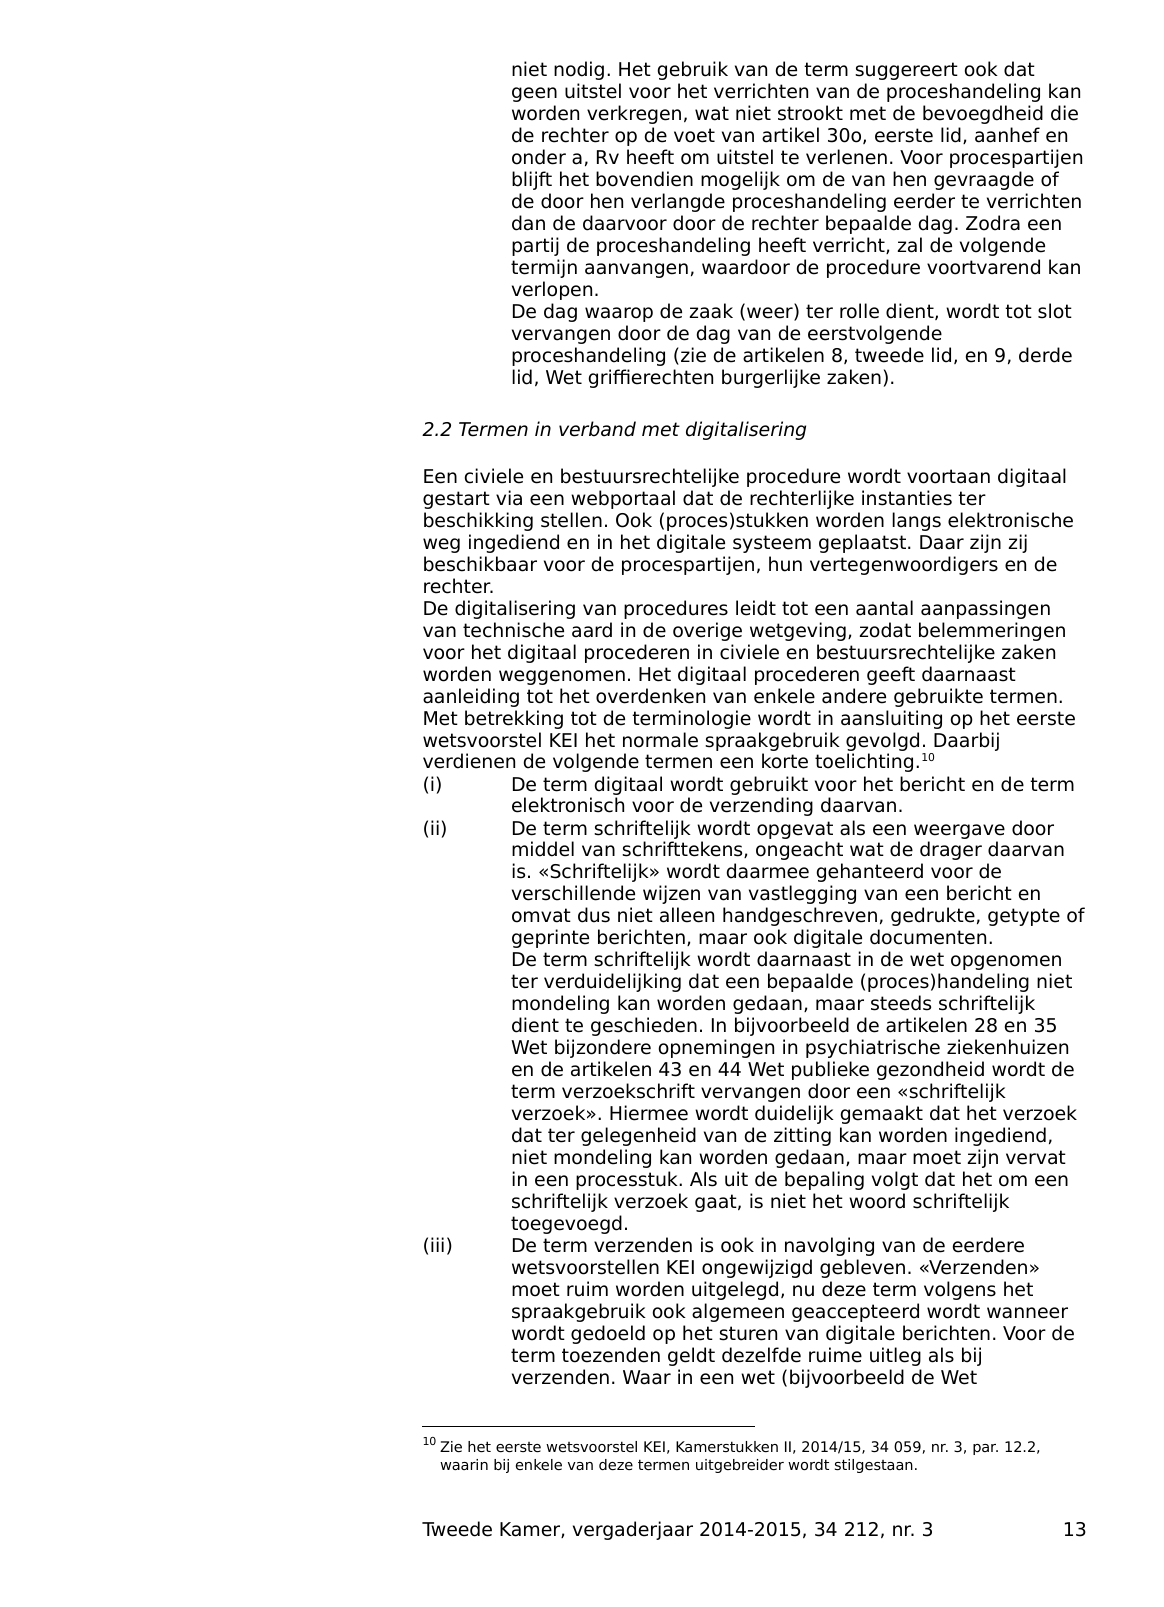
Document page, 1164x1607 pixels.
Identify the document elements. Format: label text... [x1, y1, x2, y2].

text (ii) De term schriftelijk wordt opgevat als een weergave door middel van schrifttekens, ongeacht wat de drager daarvan is. «Schriftelijk» wordt daarmee gehanteerd voor de verschillende wijzen van vastlegging van een bericht en omvat dus niet alleen handgeschreven, gedrukte, getypte of geprinte berichten, maar ook digitale documenten. [422, 817, 1087, 949]
text Een civiele en bestuursrechtelijke procedure wordt voortaan digitaal gestart via een webportaal dat de rechterlijke instanties ter beschikking stellen. Ook (proces)stukken worden langs elektronische weg ingediend en in het digitale systeem geplaatst. Daar zijn zij beschikbaar voor de procespartijen, hun vertegenwoordigers en de rechter. [422, 466, 1087, 598]
text niet nodig. Het gebruik van de term suggereert ook dat geen uitstel voor het verrichten van de proceshandeling kan worden verkregen, wat niet strookt met de bevoegdheid die de rechter op de voet van artikel 30o, eerste lid, aanhef en onder a, Rv heeft om uitstel te verlenen. Voor procespartijen blijft het bovendien mogelijk om de van hen gevraagde of de door hen verlangde proceshandeling eerder te verrichten dan de daarvoor door de rechter bepaalde dag. Zodra een partij de proceshandeling heeft verricht, zal de volgende termijn aanvangen, waardoor de procedure voortvarend kan verlopen. [511, 59, 1087, 301]
subtitle 2.2 Termen in verband met digitalisering [422, 419, 1087, 441]
text (i) De term digitaal wordt gebruikt voor het bericht en de term elektronisch voor de verzending daarvan. [422, 773, 1087, 817]
text De digitalisering van procedures leidt tot een aantal aanpassingen van technische aard in de overige wetgeving, zodat belemmeringen voor het digitaal procederen in civiele en bestuursrechtelijke zaken worden weggenomen. Het digitaal procederen geeft daarnaast aanleiding tot het overdenken van enkele andere gebruikte termen. [422, 598, 1087, 707]
text De dag waarop de zaak (weer) ter rolle dient, wordt tot slot vervangen door de dag van de eerstvolgende proceshandeling (zie de artikelen 8, tweede lid, en 9, derde lid, Wet griffierechten burgerlijke zaken). [511, 301, 1087, 389]
text Zie het eerste wetsvoorstel KEI, Kamerstukken II, 2014/15, 34 059, nr. 3, par. 12.2, waarin bij enkele van deze termen uitgebreider wordt stilgestaan. [422, 1435, 1087, 1474]
text (iii) De term verzenden is ook in navolging van de eerdere wetsvoorstellen KEI ongewijzigd gebleven. «Verzenden» moet ruim worden uitgelegd, nu deze term volgens het spraakgebruik ook algemeen geaccepteerd wordt wanneer wordt gedoeld op het sturen van digitale berichten. Voor de term toezenden geldt dezelfde ruime uitleg als bij verzenden. Waar in een wet (bijvoorbeeld de Wet [422, 1235, 1087, 1389]
text Met betrekking tot de terminologie wordt in aansluiting op het eerste wetsvoorstel KEI het normale spraakgebruik gevolgd. Daarbij verdienen de volgende termen een korte toelichting. [422, 707, 1087, 773]
text De term schriftelijk wordt daarnaast in de wet opgenomen ter verduidelijking dat een bepaalde (proces)handeling niet mondeling kan worden gedaan, maar steeds schriftelijk dient te geschieden. In bijvoorbeeld de artikelen 28 en 35 Wet bijzondere opnemingen in psychiatrische ziekenhuizen en de artikelen 43 en 44 Wet publieke gezondheid wordt de term verzoekschrift vervangen door een «schriftelijk verzoek». Hiermee wordt duidelijk gemaakt dat het verzoek dat ter gelegenheid van de zitting kan worden ingediend, niet mondeling kan worden gedaan, maar moet zijn vervat in een processtuk. Als uit de bepaling volgt dat het om een schriftelijk verzoek gaat, is niet het woord schriftelijk toegevoegd. [511, 949, 1087, 1235]
